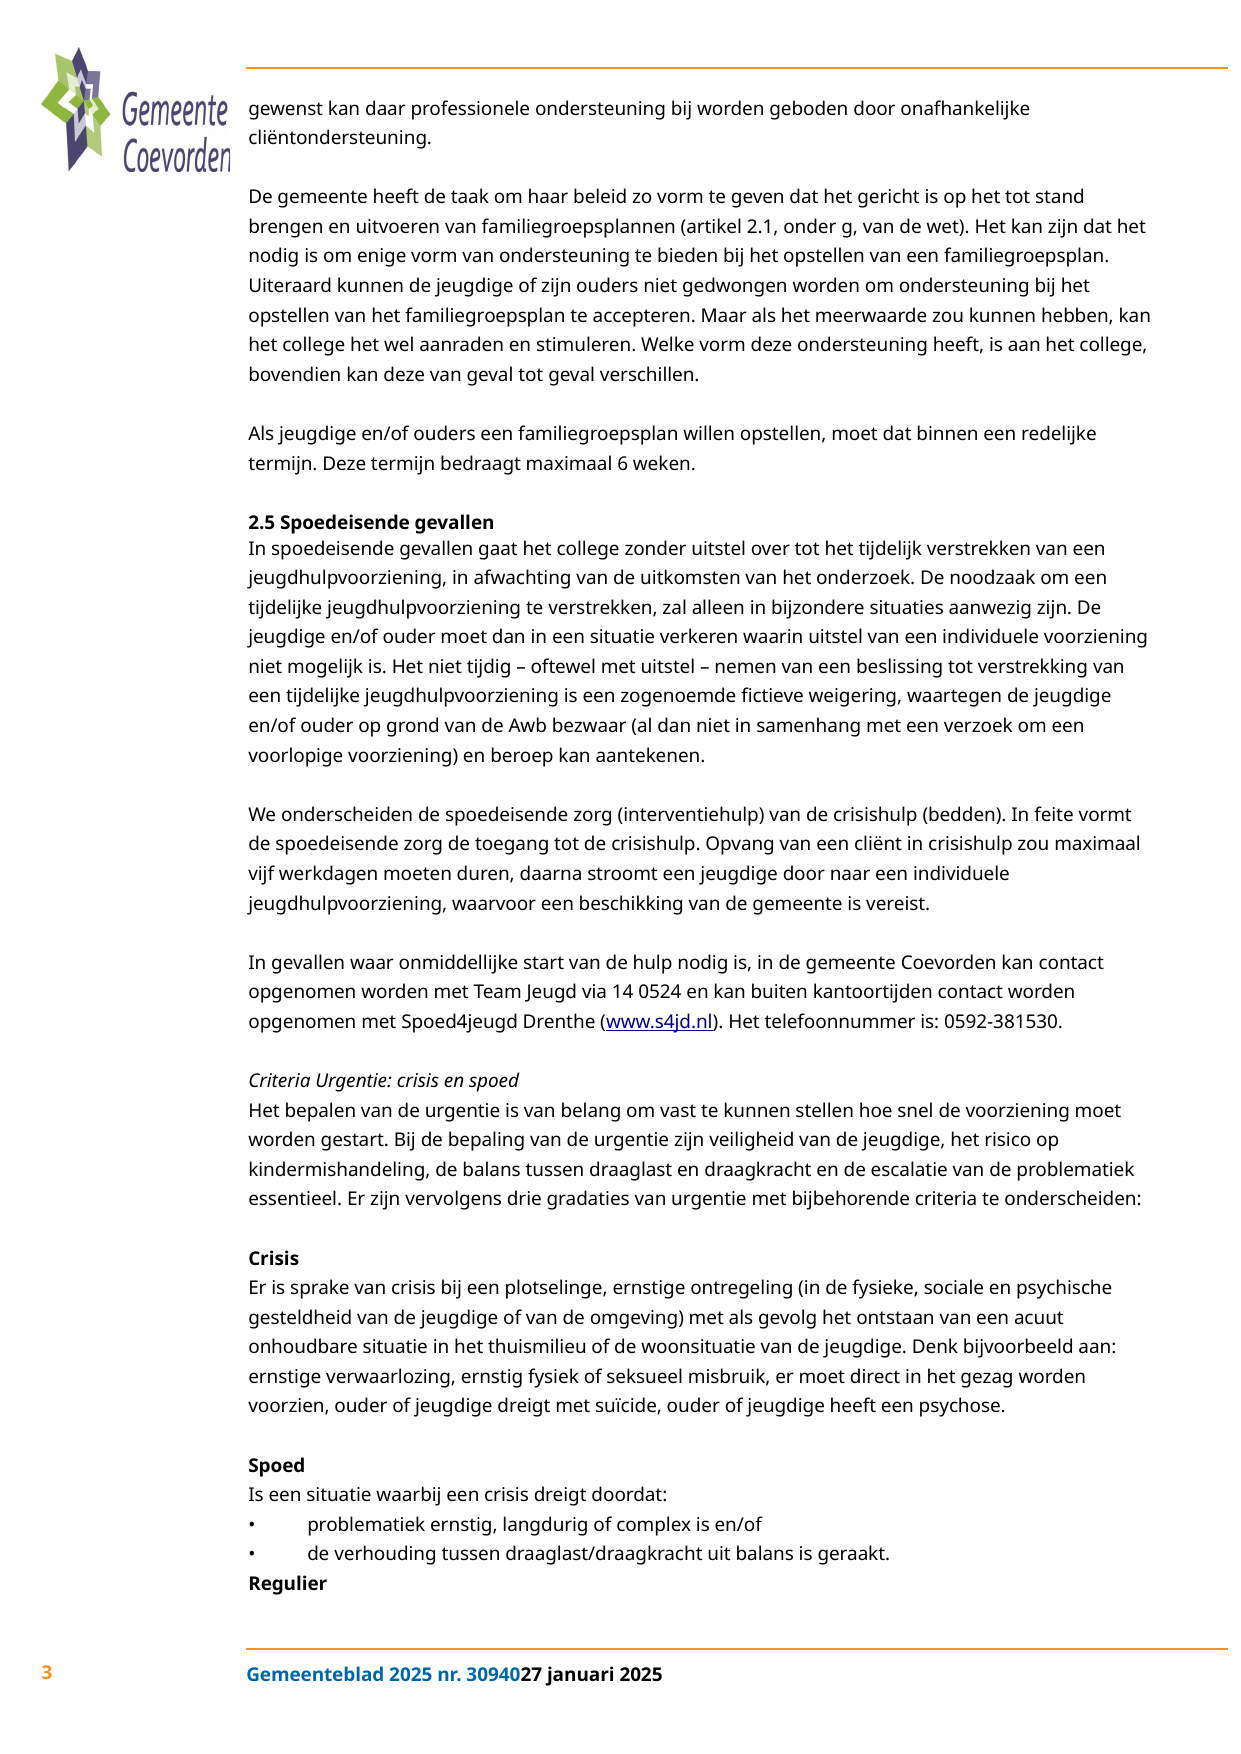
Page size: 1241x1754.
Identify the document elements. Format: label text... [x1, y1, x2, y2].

text Criteria Urgentie: crisis en spoed [248, 1067, 1152, 1093]
list de verhouding tussen draaglast/draagkracht uit balans is geraakt. [248, 1541, 1152, 1566]
list problematiek ernstig, langdurig of complex is en/of [248, 1511, 1152, 1537]
text In spoedeisende gevallen gaat het college zonder uitstel over tot het tijdelijk verstrekken van een jeugdhulpvoorziening, in afwachting van de uitkomsten van het onderzoek. De noodzaak om een tijdelijke jeugdhulpvoorziening te verstrekken, zal alleen in bijzondere situaties aanwezig zijn. De jeugdige en/of ouder moet dan in een situatie verkeren waarin uitstel van een individuele voorziening niet mogelijk is. Het niet tijdig – oftewel met uitstel – nemen van een beslissing tot verstrekking van een tijdelijke jeugdhulpvoorziening is een zogenoemde fictieve weigering, waartegen de jeugdige en/of ouder op grond van de Awb bezwaar (al dan niet in samenhang met een verzoek om een voorlopige voorziening) en beroep kan aantekenen. [248, 535, 1152, 767]
text We onderscheiden de spoedeisende zorg (interventiehulp) van de crisishulp (bedden). In feite vormt de spoedeisende zorg de toegang tot de crisishulp. Opvang van een cliënt in crisishulp zou maximaal vijf werkdagen moeten duren, daarna stroomt een jeugdige door naar een individuele jeugdhulpvoorziening, waarvoor een beschikking van de gemeente is vereist. [248, 801, 1152, 915]
text In gevallen waar onmiddellijke start van de hulp nodig is, in de gemeente Coevorden kan contact opgenomen worden met Team Jeugd via 14 0524 en kan buiten kantoortijden contact worden opgenomen met Spoed4jeugd Drenthe (www.s4jd.nl). Het telefoonnummer is: 0592-381530. [248, 949, 1152, 1034]
text Spoed [248, 1452, 1152, 1477]
text Het bepalen van de urgentie is van belang om vast te kunnen stellen hoe snel de voorziening moet worden gestart. Bij de bepaling van de urgentie zijn veiligheid van de jeugdige, het risico op kindermishandeling, de balans tussen draaglast en draagkracht en de escalatie van de problematiek essentieel. Er zijn vervolgens drie gradaties van urgentie met bijbehorende criteria te onderscheiden: [248, 1097, 1152, 1211]
picture [41, 47, 231, 172]
text Is een situatie waarbij een crisis dreigt doordat: [248, 1481, 1152, 1507]
text Regulier [248, 1570, 1152, 1596]
text gewenst kan daar professionele ondersteuning bij worden geboden door onafhankelijke cliëntondersteuning. [248, 95, 1152, 150]
text Als jeugdige en/of ouders een familiegroepsplan willen opstellen, moet dat binnen een redelijke termijn. Deze termijn bedraagt maximaal 6 weken. [248, 420, 1152, 476]
text De gemeente heeft de taak om haar beleid zo vorm te geven dat het gericht is op het tot stand brengen en uitvoeren van familiegroepsplannen (artikel 2.1, onder g, van de wet). Het kan zijn dat het nodig is om enige vorm van ondersteuning te bieden bij het opstellen van een familiegroepsplan. Uiteraard kunnen de jeugdige of zijn ouders niet gedwongen worden om ondersteuning bij het opstellen van het familiegroepsplan te accepteren. Maar als het meerwaarde zou kunnen hebben, kan het college het wel aanraden en stimuleren. Welke vorm deze ondersteuning heeft, is aan het college, bovendien kan deze van geval tot geval verschillen. [248, 183, 1152, 387]
text Crisis [248, 1245, 1152, 1270]
text 2.5 Spoedeisende gevallen [248, 509, 1152, 535]
text Er is sprake van crisis bij een plotselinge, ernstige ontregeling (in de fysieke, sociale en psychische gesteldheid van de jeugdige of van de omgeving) met als gevolg het ontstaan van een acuut onhoudbare situatie in het thuismilieu of de woonsituatie van de jeugdige. Denk bijvoorbeeld aan: ernstige verwaarlozing, ernstig fysiek of seksueel misbruik, er moet direct in het gezag worden voorzien, ouder of jeugdige dreigt met suïcide, ouder of jeugdige heeft een psychose. [248, 1274, 1152, 1418]
